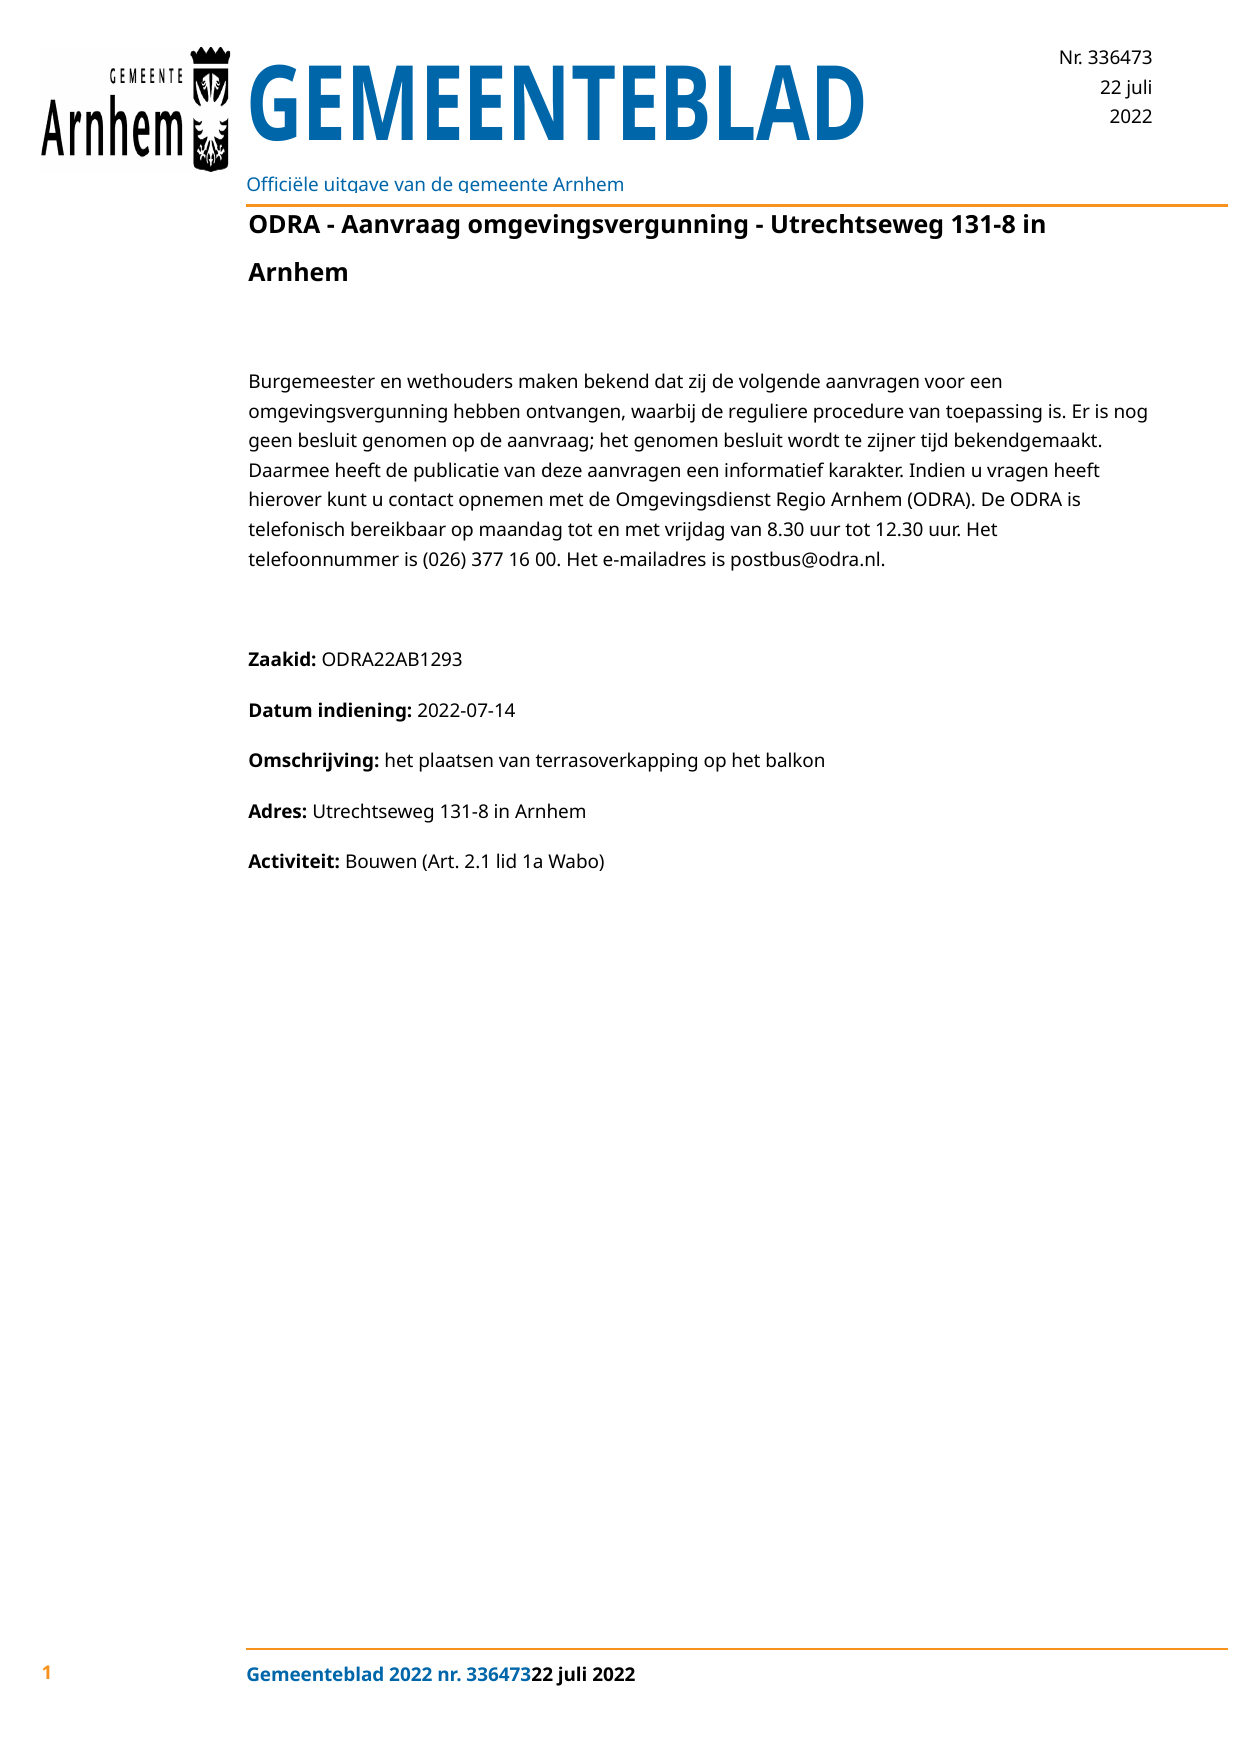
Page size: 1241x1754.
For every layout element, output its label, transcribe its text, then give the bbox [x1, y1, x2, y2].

text Burgemeester en wethouders maken bekend dat zij de volgende aanvragen voor een omgevingsvergunning hebben ontvangen, waarbij de reguliere procedure van toepassing is. Er is nog geen besluit genomen op de aanvraag; het genomen besluit wordt te zijner tijd bekendgemaakt. Daarmee heeft de publicatie van deze aanvragen een informatief karakter. Indien u vragen heeft hierover kunt u contact opnemen met de Omgevingsdienst Regio Arnhem (ODRA). De ODRA is telefonisch bereikbaar op maandag tot en met vrijdag van 8.30 uur tot 12.30 uur. Het telefoonnummer is (026) 377 16 00. Het e-mailadres is postbus@odra.nl. [248, 368, 1152, 572]
text Datum indiening: 2022-07-14 [248, 697, 1152, 723]
picture [41, 47, 231, 172]
text Activiteit: Bouwen (Art. 2.1 lid 1a Wabo) [248, 848, 1152, 874]
text ODRA - Aanvraag omgevingsvergunning - Utrechtseweg 131-8 in Arnhem [248, 207, 1152, 288]
text Omschrijving: het plaatsen van terrasoverkapping op het balkon [248, 747, 1152, 773]
text Zaakid: ODRA22AB1293 [248, 647, 1152, 672]
text Adres: Utrechtseweg 131-8 in Arnhem [248, 798, 1152, 824]
